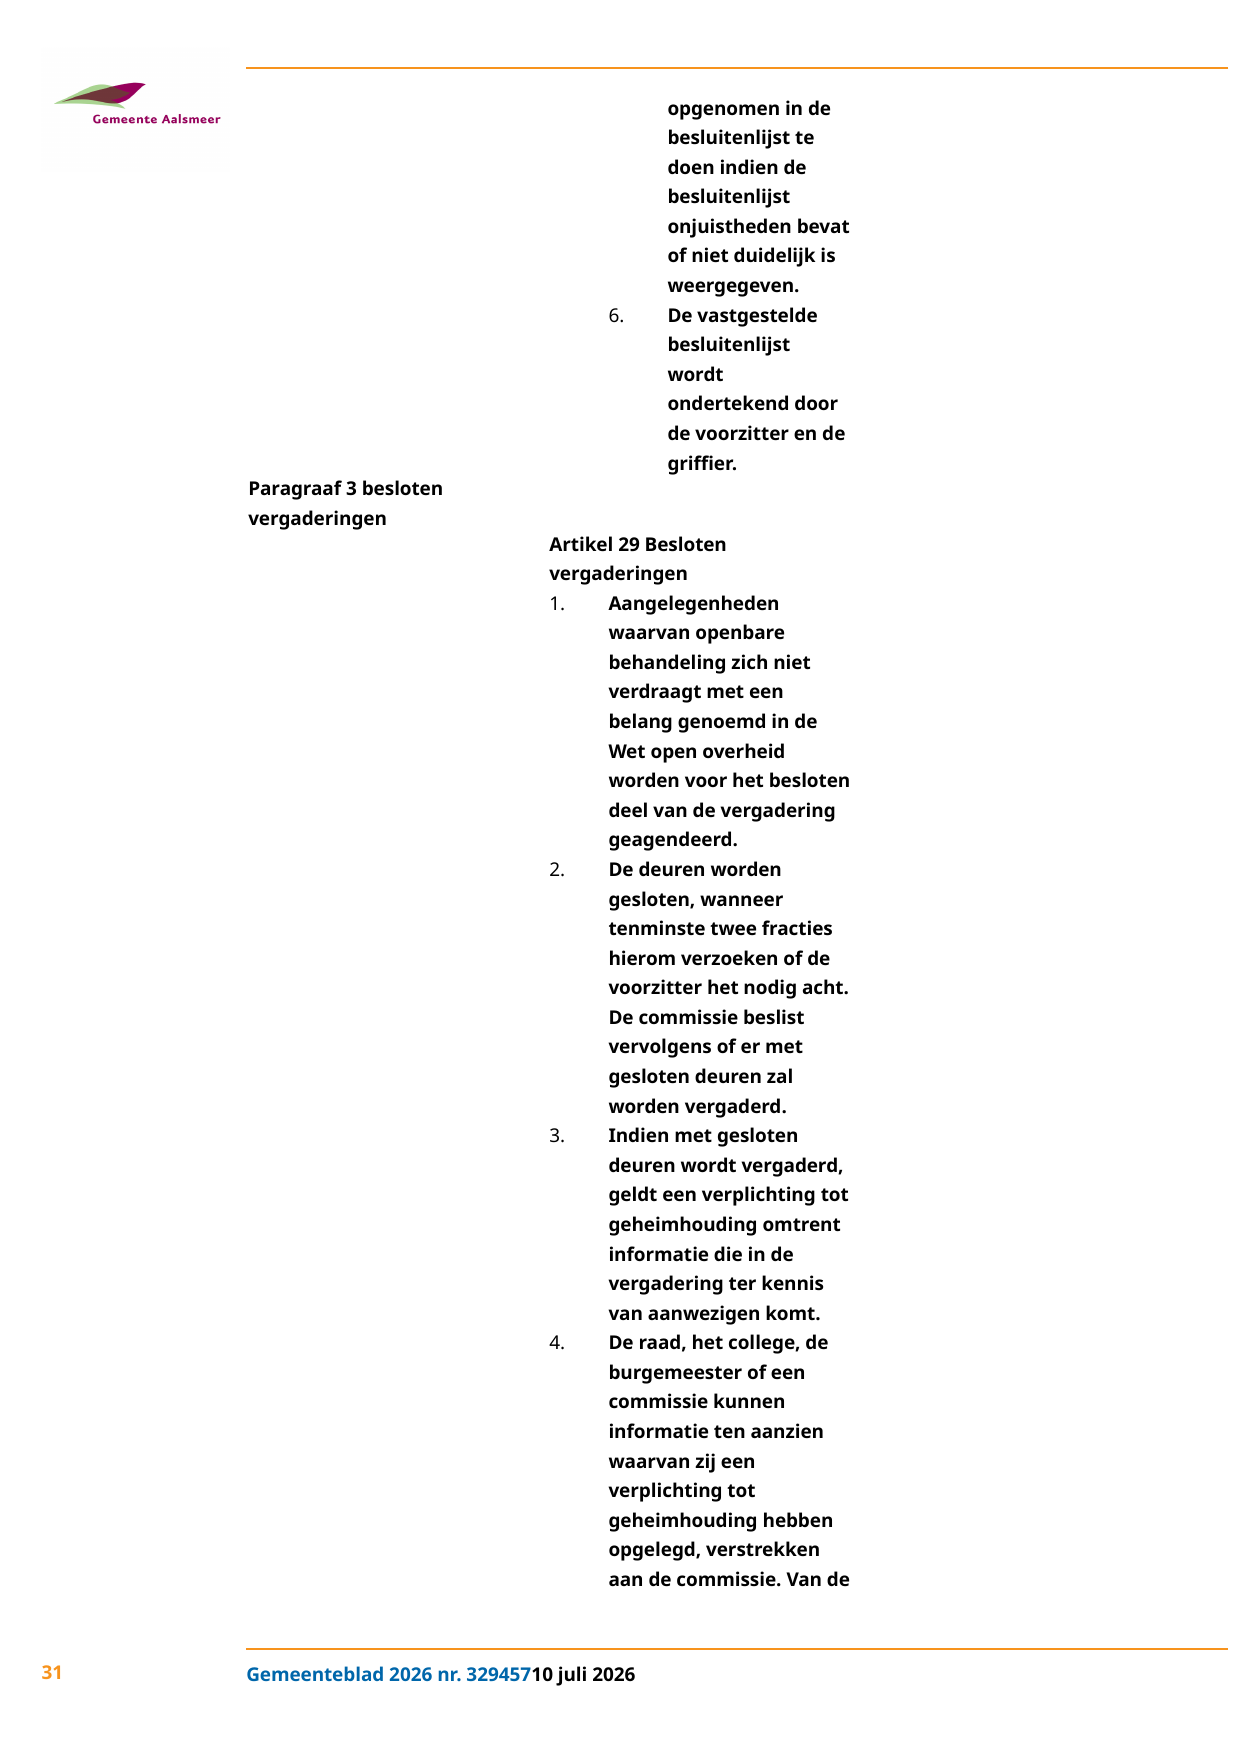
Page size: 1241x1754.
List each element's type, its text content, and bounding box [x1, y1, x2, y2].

table_cell opgenomen in de besluitenlijst te doen indien de besluitenlijst onjuistheden bevat of niet duidelijk is weergegeven. De vastgestelde besluitenlijst wordt ondertekend door de voorzitter en de griffier. [549, 95, 850, 476]
table_cell [248, 531, 549, 1592]
table_cell [248, 95, 549, 476]
table_cell [850, 531, 1152, 1592]
table_cell Artikel 29 Besloten vergaderingen Aangelegenheden waarvan openbare behandeling zich niet verdraagt met een belang genoemd in de Wet open overheid worden voor het besloten deel van de vergadering geagendeerd. De deuren worden gesloten, wanneer tenminste twee fracties hierom verzoeken of de voorzitter het nodig acht. De commissie beslist vervolgens of er met gesloten deuren zal worden vergaderd. Indien met gesloten deuren wordt vergaderd, geldt een verplichting tot geheimhouding omtrent informatie die in de vergadering ter kennis van aanwezigen komt. De raad, het college, de burgemeester of een commissie kunnen informatie ten aanzien waarvan zij een verplichting tot geheimhouding hebben opgelegd, verstrekken aan de commissie. Van de [549, 531, 850, 1592]
picture [41, 47, 231, 172]
table_cell [549, 476, 850, 531]
table_cell [850, 476, 1152, 531]
table_cell Paragraaf 3 besloten vergaderingen [248, 476, 549, 531]
table_cell [850, 95, 1152, 476]
